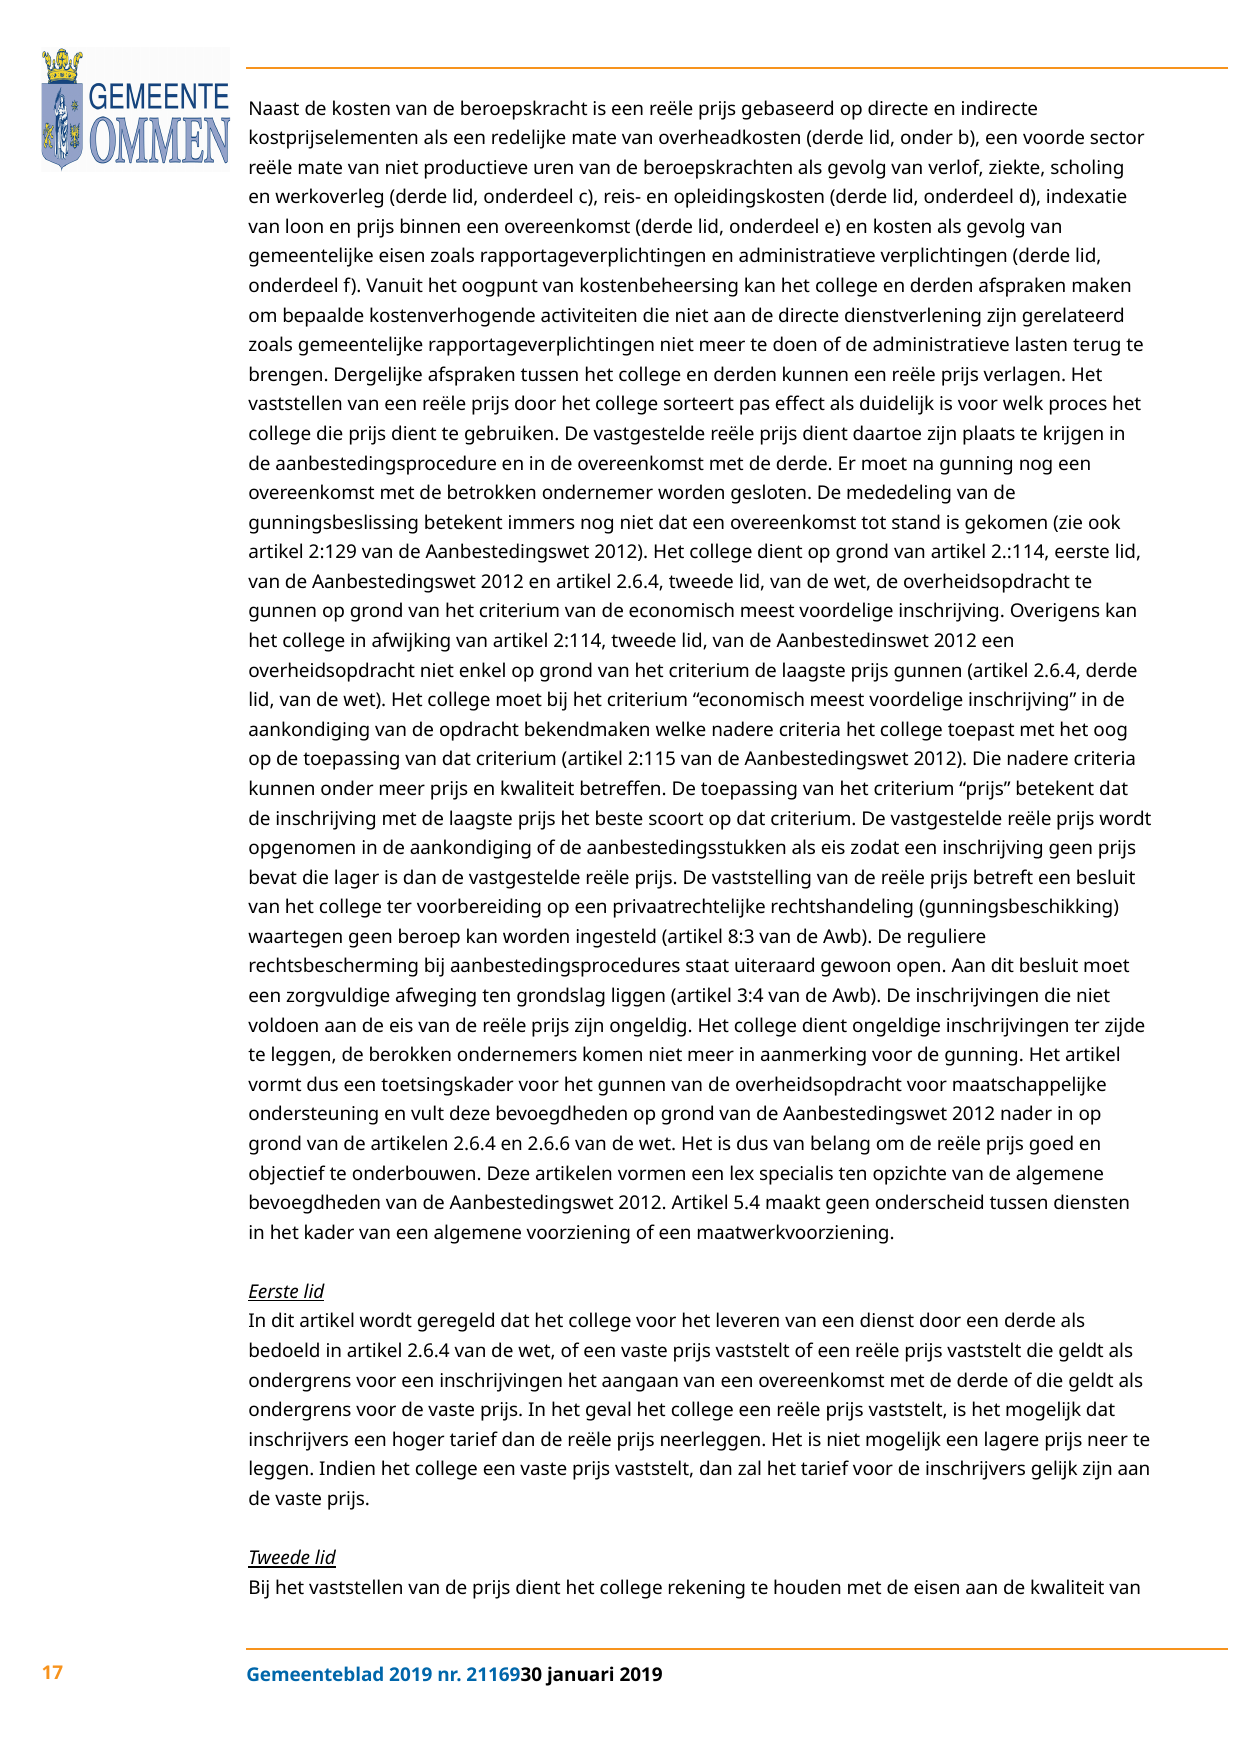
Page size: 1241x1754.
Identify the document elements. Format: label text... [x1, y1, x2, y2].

text Tweede lid [248, 1544, 1152, 1570]
picture [41, 47, 231, 172]
text In dit artikel wordt geregeld dat het college voor het leveren van een dienst door een derde als bedoeld in artikel 2.6.4 van de wet, of een vaste prijs vaststelt of een reële prijs vaststelt die geldt als ondergrens voor een inschrijvingen het aangaan van een overeenkomst met de derde of die geldt als ondergrens voor de vaste prijs. In het geval het college een reële prijs vaststelt, is het mogelijk dat inschrijvers een hoger tarief dan de reële prijs neerleggen. Het is niet mogelijk een lagere prijs neer te leggen. Indien het college een vaste prijs vaststelt, dan zal het tarief voor de inschrijvers gelijk zijn aan de vaste prijs. [248, 1308, 1152, 1511]
text Eerste lid [248, 1278, 1152, 1304]
text Naast de kosten van de beroepskracht is een reële prijs gebaseerd op directe en indirecte kostprijselementen als een redelijke mate van overheadkosten (derde lid, onder b), een voorde sector reële mate van niet productieve uren van de beroepskrachten als gevolg van verlof, ziekte, scholing en werkoverleg (derde lid, onderdeel c), reis- en opleidingskosten (derde lid, onderdeel d), indexatie van loon en prijs binnen een overeenkomst (derde lid, onderdeel e) en kosten als gevolg van gemeentelijke eisen zoals rapportageverplichtingen en administratieve verplichtingen (derde lid, onderdeel f). Vanuit het oogpunt van kostenbeheersing kan het college en derden afspraken maken om bepaalde kostenverhogende activiteiten die niet aan de directe dienstverlening zijn gerelateerd zoals gemeentelijke rapportageverplichtingen niet meer te doen of de administratieve lasten terug te brengen. Dergelijke afspraken tussen het college en derden kunnen een reële prijs verlagen. Het vaststellen van een reële prijs door het college sorteert pas effect als duidelijk is voor welk proces het college die prijs dient te gebruiken. De vastgestelde reële prijs dient daartoe zijn plaats te krijgen in de aanbestedingsprocedure en in de overeenkomst met de derde. Er moet na gunning nog een overeenkomst met de betrokken ondernemer worden gesloten. De mededeling van de gunningsbeslissing betekent immers nog niet dat een overeenkomst tot stand is gekomen (zie ook artikel 2:129 van de Aanbestedingswet 2012). Het college dient op grond van artikel 2.:114, eerste lid, van de Aanbestedingswet 2012 en artikel 2.6.4, tweede lid, van de wet, de overheidsopdracht te gunnen op grond van het criterium van de economisch meest voordelige inschrijving. Overigens kan het college in afwijking van artikel 2:114, tweede lid, van de Aanbestedinswet 2012 een overheidsopdracht niet enkel op grond van het criterium de laagste prijs gunnen (artikel 2.6.4, derde lid, van de wet). Het college moet bij het criterium “economisch meest voordelige inschrijving” in de aankondiging van de opdracht bekendmaken welke nadere criteria het college toepast met het oog op de toepassing van dat criterium (artikel 2:115 van de Aanbestedingswet 2012). Die nadere criteria kunnen onder meer prijs en kwaliteit betreffen. De toepassing van het criterium “prijs” betekent dat de inschrijving met de laagste prijs het beste scoort op dat criterium. De vastgestelde reële prijs wordt opgenomen in de aankondiging of de aanbestedingsstukken als eis zodat een inschrijving geen prijs bevat die lager is dan de vastgestelde reële prijs. De vaststelling van de reële prijs betreft een besluit van het college ter voorbereiding op een privaatrechtelijke rechtshandeling (gunningsbeschikking) waartegen geen beroep kan worden ingesteld (artikel 8:3 van de Awb). De reguliere rechtsbescherming bij aanbestedingsprocedures staat uiteraard gewoon open. Aan dit besluit moet een zorgvuldige afweging ten grondslag liggen (artikel 3:4 van de Awb). De inschrijvingen die niet voldoen aan de eis van de reële prijs zijn ongeldig. Het college dient ongeldige inschrijvingen ter zijde te leggen, de berokken ondernemers komen niet meer in aanmerking voor de gunning. Het artikel vormt dus een toetsingskader voor het gunnen van de overheidsopdracht voor maatschappelijke ondersteuning en vult deze bevoegdheden op grond van de Aanbestedingswet 2012 nader in op grond van de artikelen 2.6.4 en 2.6.6 van de wet. Het is dus van belang om de reële prijs goed en objectief te onderbouwen. Deze artikelen vormen een lex specialis ten opzichte van de algemene bevoegdheden van de Aanbestedingswet 2012. Artikel 5.4 maakt geen onderscheid tussen diensten in het kader van een algemene voorziening of een maatwerkvoorziening. [248, 95, 1152, 1245]
text Bij het vaststellen van de prijs dient het college rekening te houden met de eisen aan de kwaliteit van [248, 1574, 1152, 1600]
